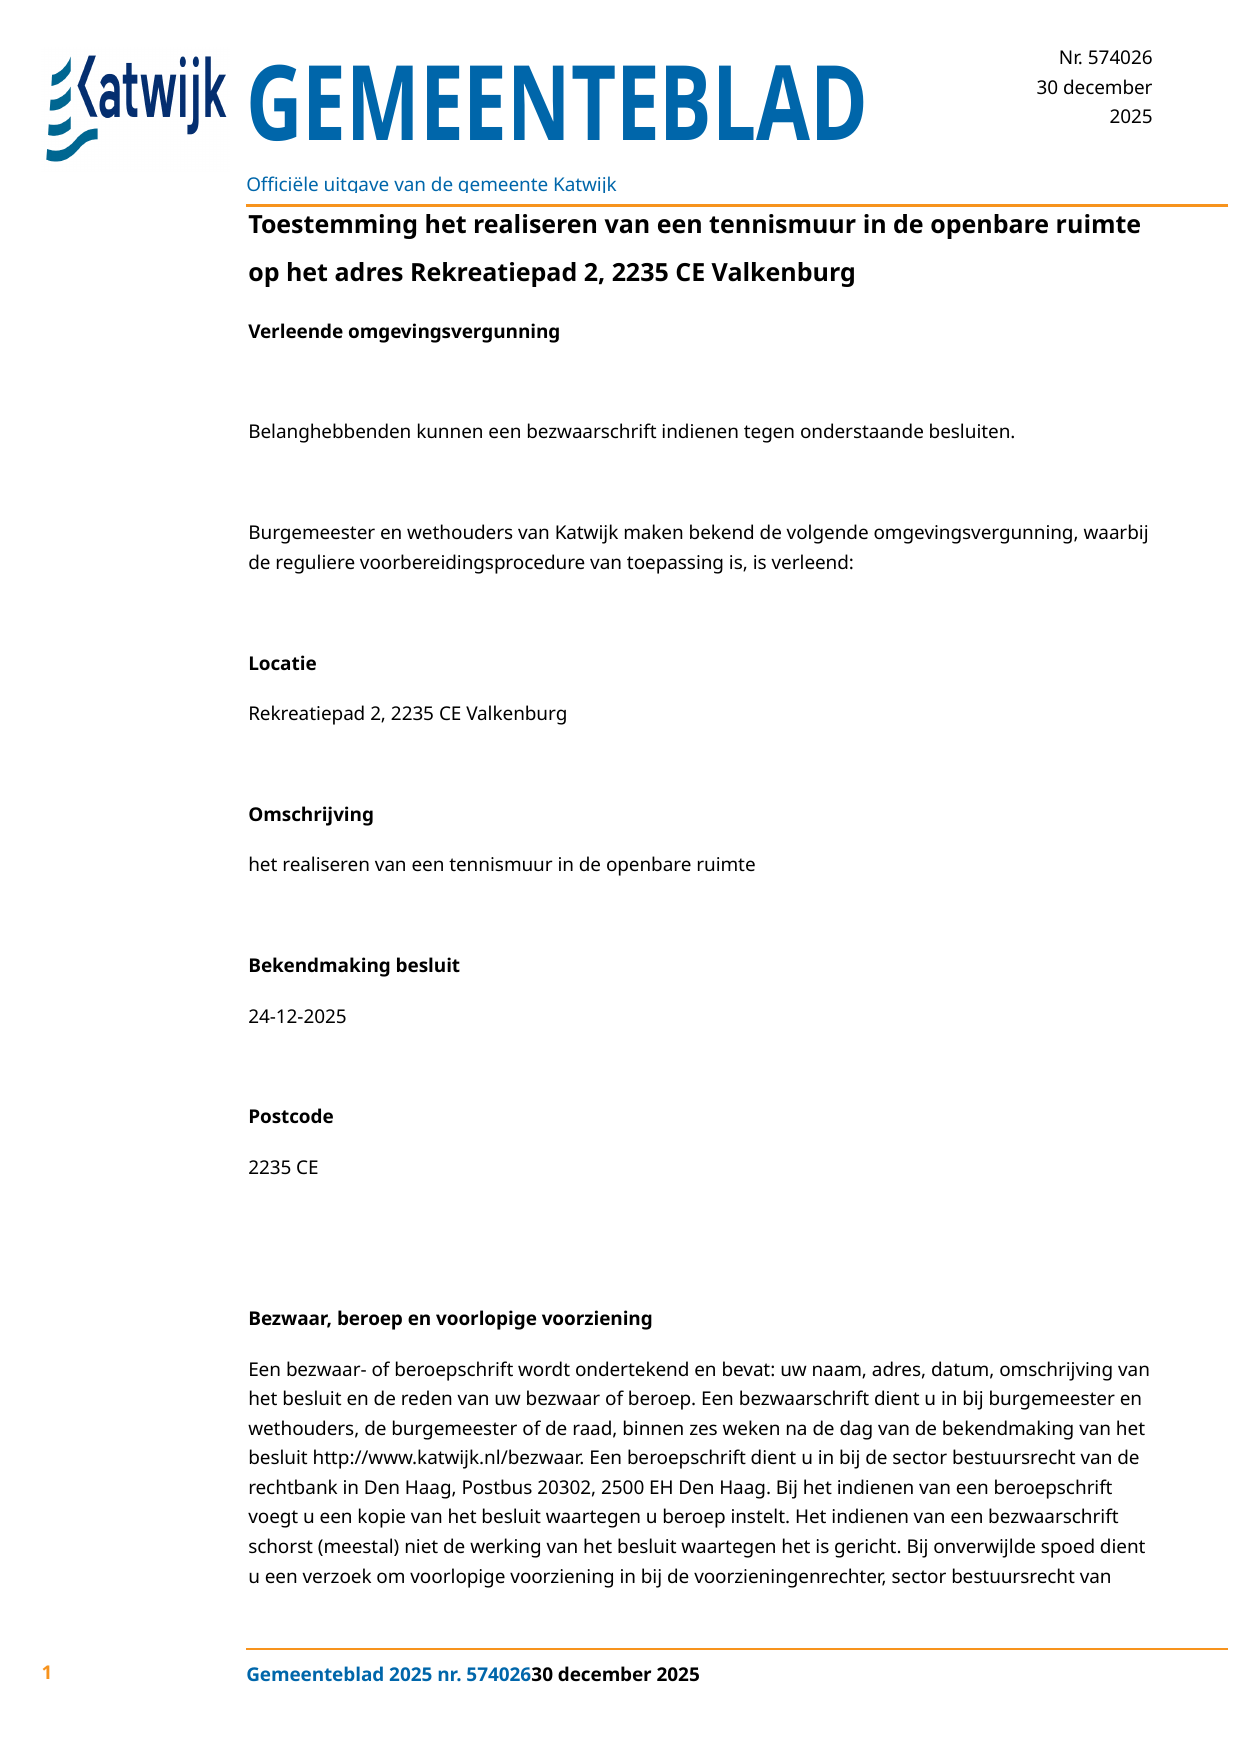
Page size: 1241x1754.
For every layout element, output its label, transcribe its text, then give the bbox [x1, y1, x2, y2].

text Belanghebbenden kunnen een bezwaarschrift indienen tegen onderstaande besluiten. [248, 419, 1152, 444]
text Postcode [248, 1104, 1152, 1129]
text 24-12-2025 [248, 1003, 1152, 1029]
text Een bezwaar- of beroepschrift wordt ondertekend en bevat: uw naam, adres, datum, omschrijving van het besluit en de reden van uw bezwaar of beroep. Een bezwaarschrift dient u in bij burgemeester en wethouders, de burgemeester of de raad, binnen zes weken na de dag van de bekendmaking van het besluit http://www.katwijk.nl/bezwaar. Een beroepschrift dient u in bij de sector bestuursrecht van de rechtbank in Den Haag, Postbus 20302, 2500 EH Den Haag. Bij het indienen van een beroepschrift voegt u een kopie van het besluit waartegen u beroep instelt. Het indienen van een bezwaarschrift schorst (meestal) niet de werking van het besluit waartegen het is gericht. Bij onverwijlde spoed dient u een verzoek om voorlopige voorziening in bij de voorzieningenrechter, sector bestuursrecht van [248, 1356, 1152, 1589]
text 2235 CE [248, 1154, 1152, 1180]
text het realiseren van een tennismuur in de openbare ruimte [248, 852, 1152, 877]
text Bezwaar, beroep en voorlopige voorziening [248, 1305, 1152, 1331]
picture [41, 47, 231, 172]
text Burgemeester en wethouders van Katwijk maken bekend de volgende omgevingsvergunning, waarbij de reguliere voorbereidingsprocedure van toepassing is, is verleend: [248, 519, 1152, 575]
text Locatie [248, 650, 1152, 676]
text Bekendmaking besluit [248, 952, 1152, 978]
text Omschrijving [248, 801, 1152, 827]
text Verleende omgevingsvergunning [248, 318, 1152, 344]
text Toestemming het realiseren van een tennismuur in de openbare ruimte op het adres Rekreatiepad 2, 2235 CE Valkenburg [248, 207, 1152, 288]
text Rekreatiepad 2, 2235 CE Valkenburg [248, 700, 1152, 726]
